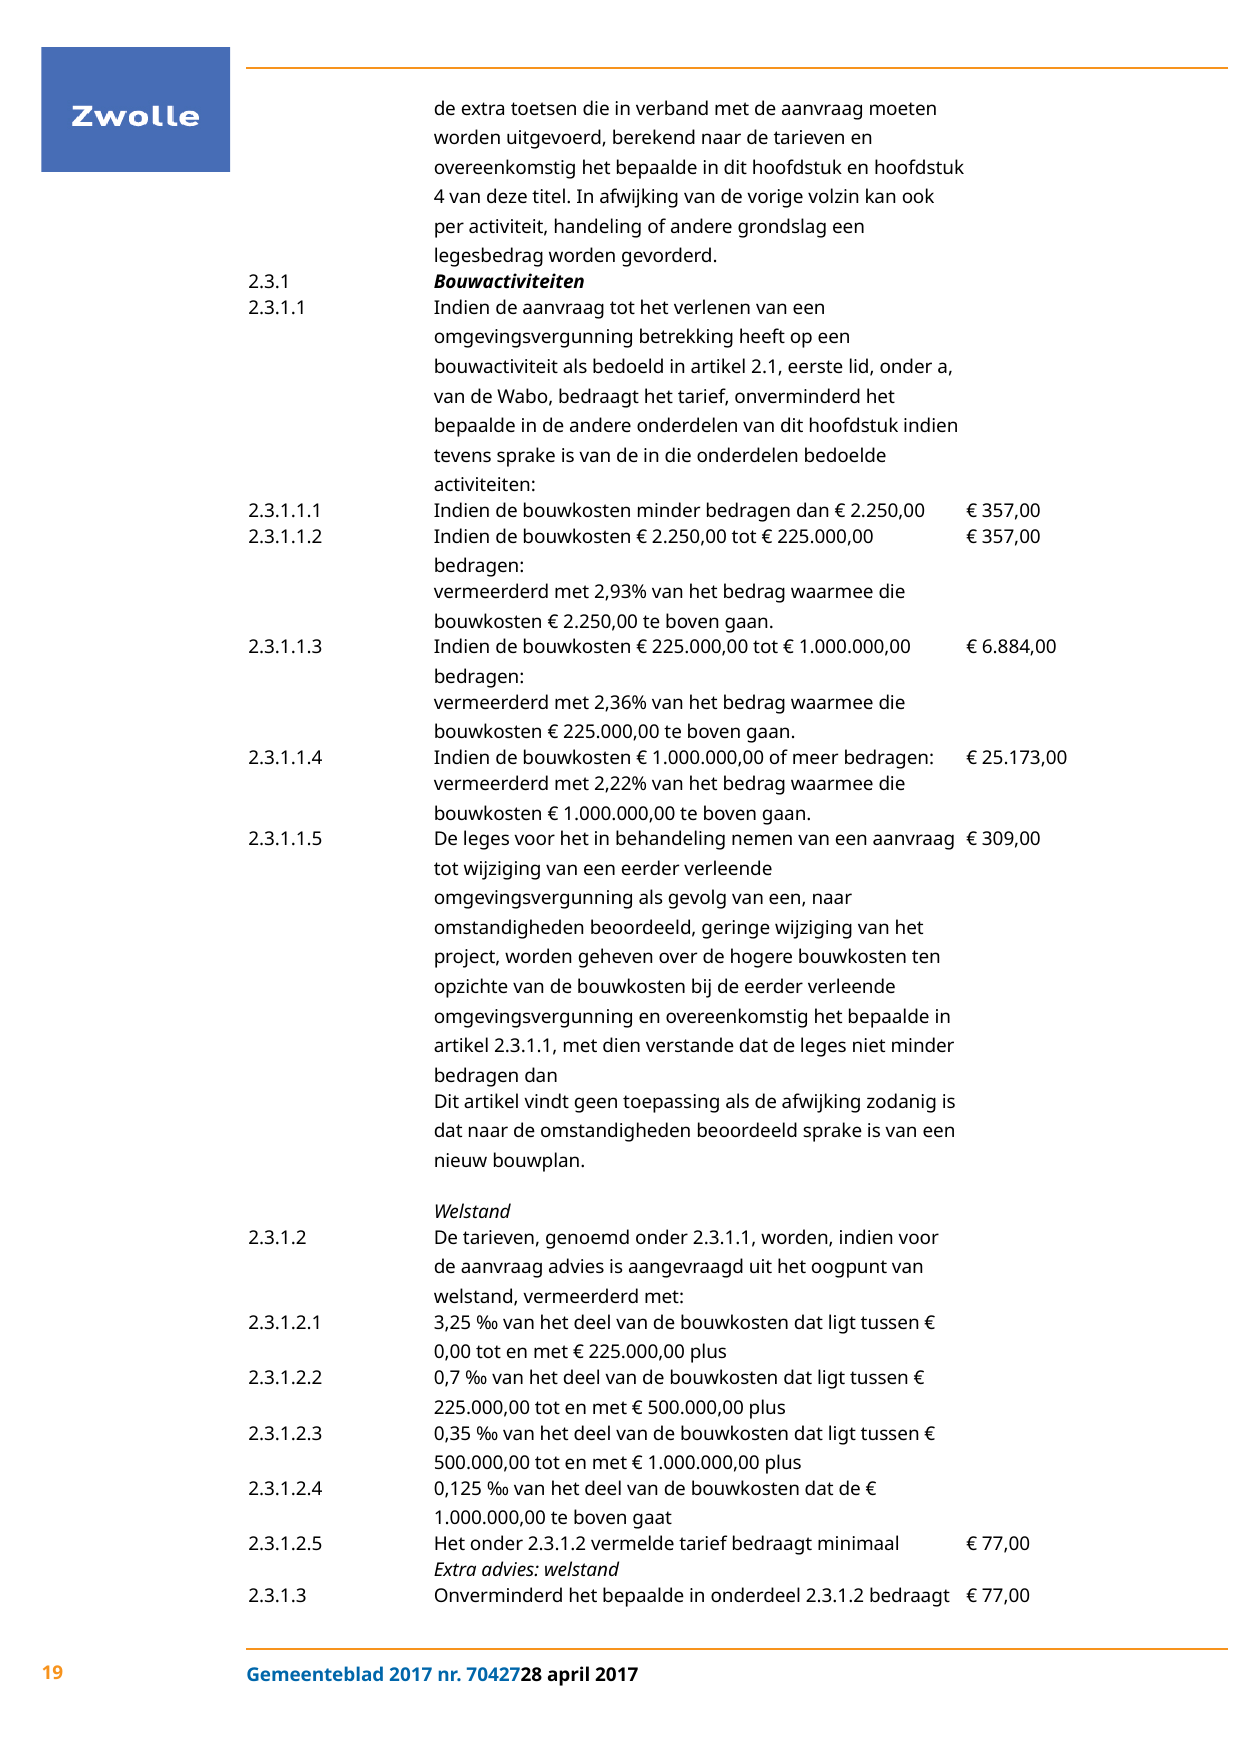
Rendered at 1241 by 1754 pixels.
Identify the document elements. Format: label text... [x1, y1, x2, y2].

table_cell € 6.884,00 [966, 634, 1152, 689]
table_cell Indien de bouwkosten minder bedragen dan € 2.250,00 [434, 498, 966, 523]
table_cell € 77,00 [966, 1582, 1152, 1607]
table_cell [248, 1556, 433, 1582]
table_cell 2.3.1.1.1 [248, 498, 433, 523]
table_cell [248, 1173, 433, 1198]
table_cell € 309,00 [966, 825, 1152, 1088]
table_cell De leges voor het in behandeling nemen van een aanvraag tot wijziging van een eerder verleende omgevingsvergunning als gevolg van een, naar omstandigheden beoordeeld, geringe wijziging van het project, worden geheven over de hogere bouwkosten ten opzichte van de bouwkosten bij de eerder verleende omgevingsvergunning en overeenkomstig het bepaalde in artikel 2.3.1.1, met dien verstande dat de leges niet minder bedragen dan [434, 825, 966, 1088]
table_cell 2.3.1.2 [248, 1224, 433, 1309]
table_cell 0,35 ‰ van het deel van de bouwkosten dat ligt tussen € 500.000,00 tot en met € 1.000.000,00 plus [434, 1420, 966, 1475]
table_cell vermeerderd met 2,22% van het bedrag waarmee die bouwkosten € 1.000.000,00 te boven gaan. [434, 770, 966, 825]
table_cell [966, 1224, 1152, 1309]
table_cell 2.3.1.1.3 [248, 634, 433, 689]
table_cell [966, 1199, 1152, 1224]
table_cell Het onder 2.3.1.2 vermelde tarief bedraagt minimaal [434, 1530, 966, 1556]
table_cell [966, 1173, 1152, 1198]
table_cell [966, 1556, 1152, 1582]
table_cell Indien de bouwkosten € 2.250,00 tot € 225.000,00 bedragen: [434, 523, 966, 578]
table_cell 2.3.1.2.1 [248, 1309, 433, 1364]
table_cell [966, 269, 1152, 294]
picture [41, 47, 231, 172]
table_cell Indien de aanvraag tot het verlenen van een omgevingsvergunning betrekking heeft op een bouwactiviteit als bedoeld in artikel 2.1, eerste lid, onder a, van de Wabo, bedraagt het tarief, onverminderd het bepaalde in de andere onderdelen van dit hoofdstuk indien tevens sprake is van de in die onderdelen bedoelde activiteiten: [434, 294, 966, 497]
table_cell [248, 1088, 433, 1173]
table_cell [434, 1173, 966, 1198]
table_cell [966, 95, 1152, 268]
table_cell [248, 1199, 433, 1224]
table_cell 2.3.1.2.2 [248, 1364, 433, 1420]
table_cell [248, 579, 433, 634]
table_cell [966, 294, 1152, 497]
table_cell Indien de bouwkosten € 225.000,00 tot € 1.000.000,00 bedragen: [434, 634, 966, 689]
table_cell 3,25 ‰ van het deel van de bouwkosten dat ligt tussen € 0,00 tot en met € 225.000,00 plus [434, 1309, 966, 1364]
table_cell de extra toetsen die in verband met de aanvraag moeten worden uitgevoerd, berekend naar de tarieven en overeenkomstig het bepaalde in dit hoofdstuk en hoofdstuk 4 van deze titel. In afwijking van de vorige volzin kan ook per activiteit, handeling of andere grondslag een legesbedrag worden gevorderd. [434, 95, 966, 268]
table_cell [248, 95, 433, 268]
table_cell Dit artikel vindt geen toepassing als de afwijking zodanig is dat naar de omstandigheden beoordeeld sprake is van een nieuw bouwplan. [434, 1088, 966, 1173]
table_cell € 357,00 [966, 523, 1152, 578]
table_cell [966, 1088, 1152, 1173]
table_cell 2.3.1.1 [248, 294, 433, 497]
table_cell vermeerderd met 2,36% van het bedrag waarmee die bouwkosten € 225.000,00 te boven gaan. [434, 689, 966, 744]
table_cell De tarieven, genoemd onder 2.3.1.1, worden, indien voor de aanvraag advies is aangevraagd uit het oogpunt van welstand, vermeerderd met: [434, 1224, 966, 1309]
table_cell 2.3.1.1.2 [248, 523, 433, 578]
table_cell [248, 770, 433, 825]
table_cell [966, 579, 1152, 634]
table_cell 2.3.1.2.3 [248, 1420, 433, 1475]
table_cell 0,125 ‰ van het deel van de bouwkosten dat de € 1.000.000,00 te boven gaat [434, 1475, 966, 1530]
table_cell vermeerderd met 2,93% van het bedrag waarmee die bouwkosten € 2.250,00 te boven gaan. [434, 579, 966, 634]
table_cell 2.3.1.2.4 [248, 1475, 433, 1530]
table_cell [966, 1309, 1152, 1364]
table_cell [966, 1420, 1152, 1475]
table_cell [966, 770, 1152, 825]
table_cell [248, 689, 433, 744]
table_cell Extra advies: welstand [434, 1556, 966, 1582]
table_cell 0,7 ‰ van het deel van de bouwkosten dat ligt tussen € 225.000,00 tot en met € 500.000,00 plus [434, 1364, 966, 1420]
table_cell Onverminderd het bepaalde in onderdeel 2.3.1.2 bedraagt [434, 1582, 966, 1607]
table_cell [966, 1364, 1152, 1420]
table_cell € 25.173,00 [966, 744, 1152, 770]
table_cell [966, 689, 1152, 744]
table_cell Welstand [434, 1199, 966, 1224]
table_cell 2.3.1.2.5 [248, 1530, 433, 1556]
table_cell € 357,00 [966, 498, 1152, 523]
table_cell 2.3.1.1.5 [248, 825, 433, 1088]
table_cell 2.3.1.3 [248, 1582, 433, 1607]
table_cell 2.3.1 [248, 269, 433, 294]
table_cell Bouwactiviteiten [434, 269, 966, 294]
table_cell € 77,00 [966, 1530, 1152, 1556]
table_cell Indien de bouwkosten € 1.000.000,00 of meer bedragen: [434, 744, 966, 770]
table_cell [966, 1475, 1152, 1530]
table_cell 2.3.1.1.4 [248, 744, 433, 770]
